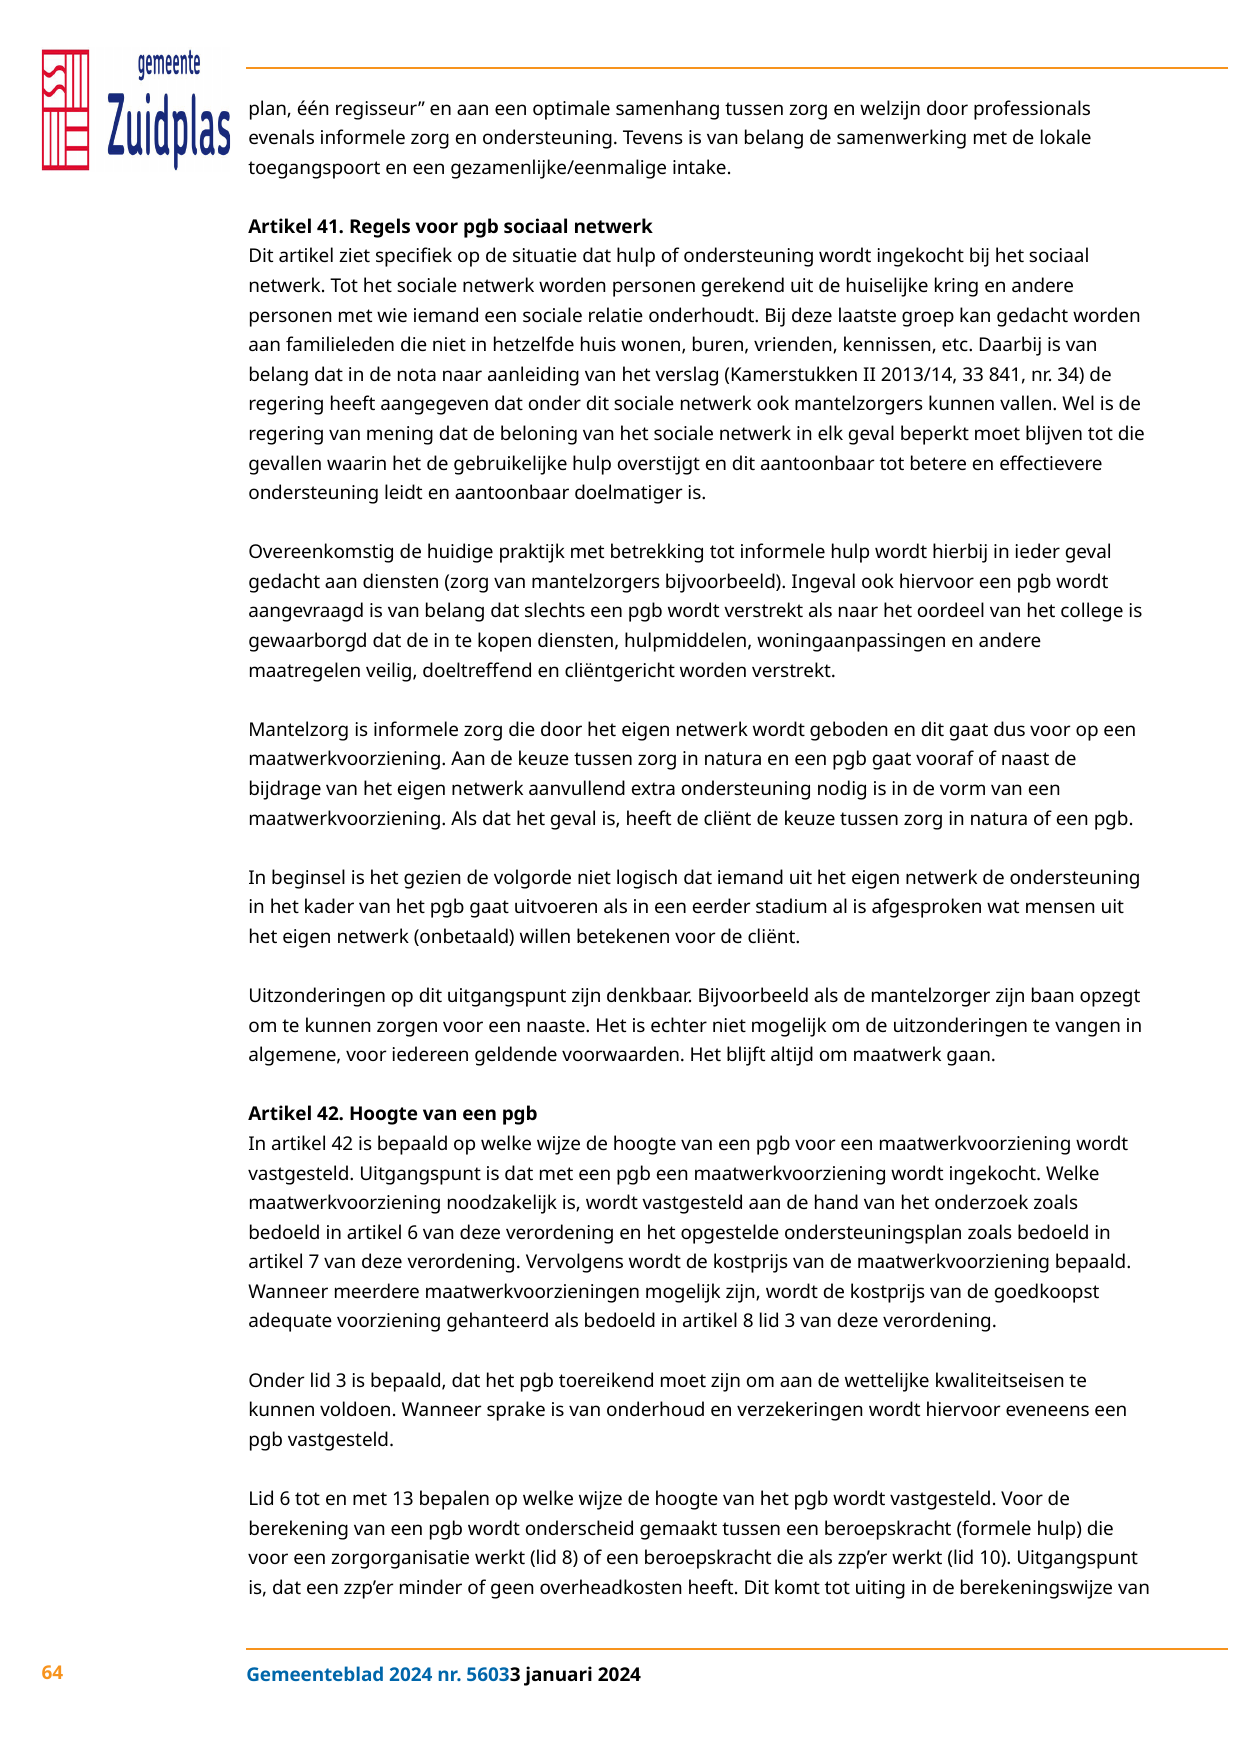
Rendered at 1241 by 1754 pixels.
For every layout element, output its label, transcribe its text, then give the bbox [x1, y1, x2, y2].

text Overeenkomstig de huidige praktijk met betrekking tot informele hulp wordt hierbij in ieder geval gedacht aan diensten (zorg van mantelzorgers bijvoorbeeld). Ingeval ook hiervoor een pgb wordt aangevraagd is van belang dat slechts een pgb wordt verstrekt als naar het oordeel van het college is gewaarborgd dat de in te kopen diensten, hulpmiddelen, woningaanpassingen en andere maatregelen veilig, doeltreffend en cliëntgericht worden verstrekt. [248, 538, 1152, 683]
picture [41, 47, 231, 172]
text Mantelzorg is informele zorg die door het eigen netwerk wordt geboden en dit gaat dus voor op een maatwerkvoorziening. Aan de keuze tussen zorg in natura en een pgb gaat vooraf of naast de bijdrage van het eigen netwerk aanvullend extra ondersteuning nodig is in de vorm van een maatwerkvoorziening. Als dat het geval is, heeft de cliënt de keuze tussen zorg in natura of een pgb. [248, 716, 1152, 831]
text Lid 6 tot en met 13 bepalen op welke wijze de hoogte van het pgb wordt vastgesteld. Voor de berekening van een pgb wordt onderscheid gemaakt tussen een beroepskracht (formele hulp) die voor een zorgorganisatie werkt (lid 8) of een beroepskracht die als zzp’er werkt (lid 10). Uitgangspunt is, dat een zzp’er minder of geen overheadkosten heeft. Dit komt tot uiting in de berekeningswijze van [248, 1485, 1152, 1600]
text In beginsel is het gezien de volgorde niet logisch dat iemand uit het eigen netwerk de ondersteuning in het kader van het pgb gaat uitvoeren als in een eerder stadium al is afgesproken wat mensen uit het eigen netwerk (onbetaald) willen betekenen voor de cliënt. [248, 864, 1152, 949]
text plan, één regisseur” en aan een optimale samenhang tussen zorg en welzijn door professionals evenals informele zorg en ondersteuning. Tevens is van belang de samenwerking met de lokale toegangspoort en een gezamenlijke/eenmalige intake. [248, 95, 1152, 180]
text In artikel 42 is bepaald op welke wijze de hoogte van een pgb voor een maatwerkvoorziening wordt vastgesteld. Uitgangspunt is dat met een pgb een maatwerkvoorziening wordt ingekocht. Welke maatwerkvoorziening noodzakelijk is, wordt vastgesteld aan de hand van het onderzoek zoals bedoeld in artikel 6 van deze verordening en het opgestelde ondersteuningsplan zoals bedoeld in artikel 7 van deze verordening. Vervolgens wordt de kostprijs van de maatwerkvoorziening bepaald. Wanneer meerdere maatwerkvoorzieningen mogelijk zijn, wordt de kostprijs van de goedkoopst adequate voorziening gehanteerd als bedoeld in artikel 8 lid 3 van deze verordening. [248, 1130, 1152, 1333]
text Artikel 42. Hoogte van een pgb [248, 1101, 1152, 1126]
text Onder lid 3 is bepaald, dat het pgb toereikend moet zijn om aan de wettelijke kwaliteitseisen te kunnen voldoen. Wanneer sprake is van onderhoud en verzekeringen wordt hiervoor eveneens een pgb vastgesteld. [248, 1367, 1152, 1452]
text Artikel 41. Regels voor pgb sociaal netwerk [248, 213, 1152, 239]
text Dit artikel ziet specifiek op de situatie dat hulp of ondersteuning wordt ingekocht bij het sociaal netwerk. Tot het sociale netwerk worden personen gerekend uit de huiselijke kring en andere personen met wie iemand een sociale relatie onderhoudt. Bij deze laatste groep kan gedacht worden aan familieleden die niet in hetzelfde huis wonen, buren, vrienden, kennissen, etc. Daarbij is van belang dat in de nota naar aanleiding van het verslag (Kamerstukken II 2013/14, 33 841, nr. 34) de regering heeft aangegeven dat onder dit sociale netwerk ook mantelzorgers kunnen vallen. Wel is de regering van mening dat de beloning van het sociale netwerk in elk geval beperkt moet blijven tot die gevallen waarin het de gebruikelijke hulp overstijgt en dit aantoonbaar tot betere en effectievere ondersteuning leidt en aantoonbaar doelmatiger is. [248, 243, 1152, 505]
text Uitzonderingen op dit uitgangspunt zijn denkbaar. Bijvoorbeeld als de mantelzorger zijn baan opzegt om te kunnen zorgen voor een naaste. Het is echter niet mogelijk om de uitzonderingen te vangen in algemene, voor iedereen geldende voorwaarden. Het blijft altijd om maatwerk gaan. [248, 982, 1152, 1067]
